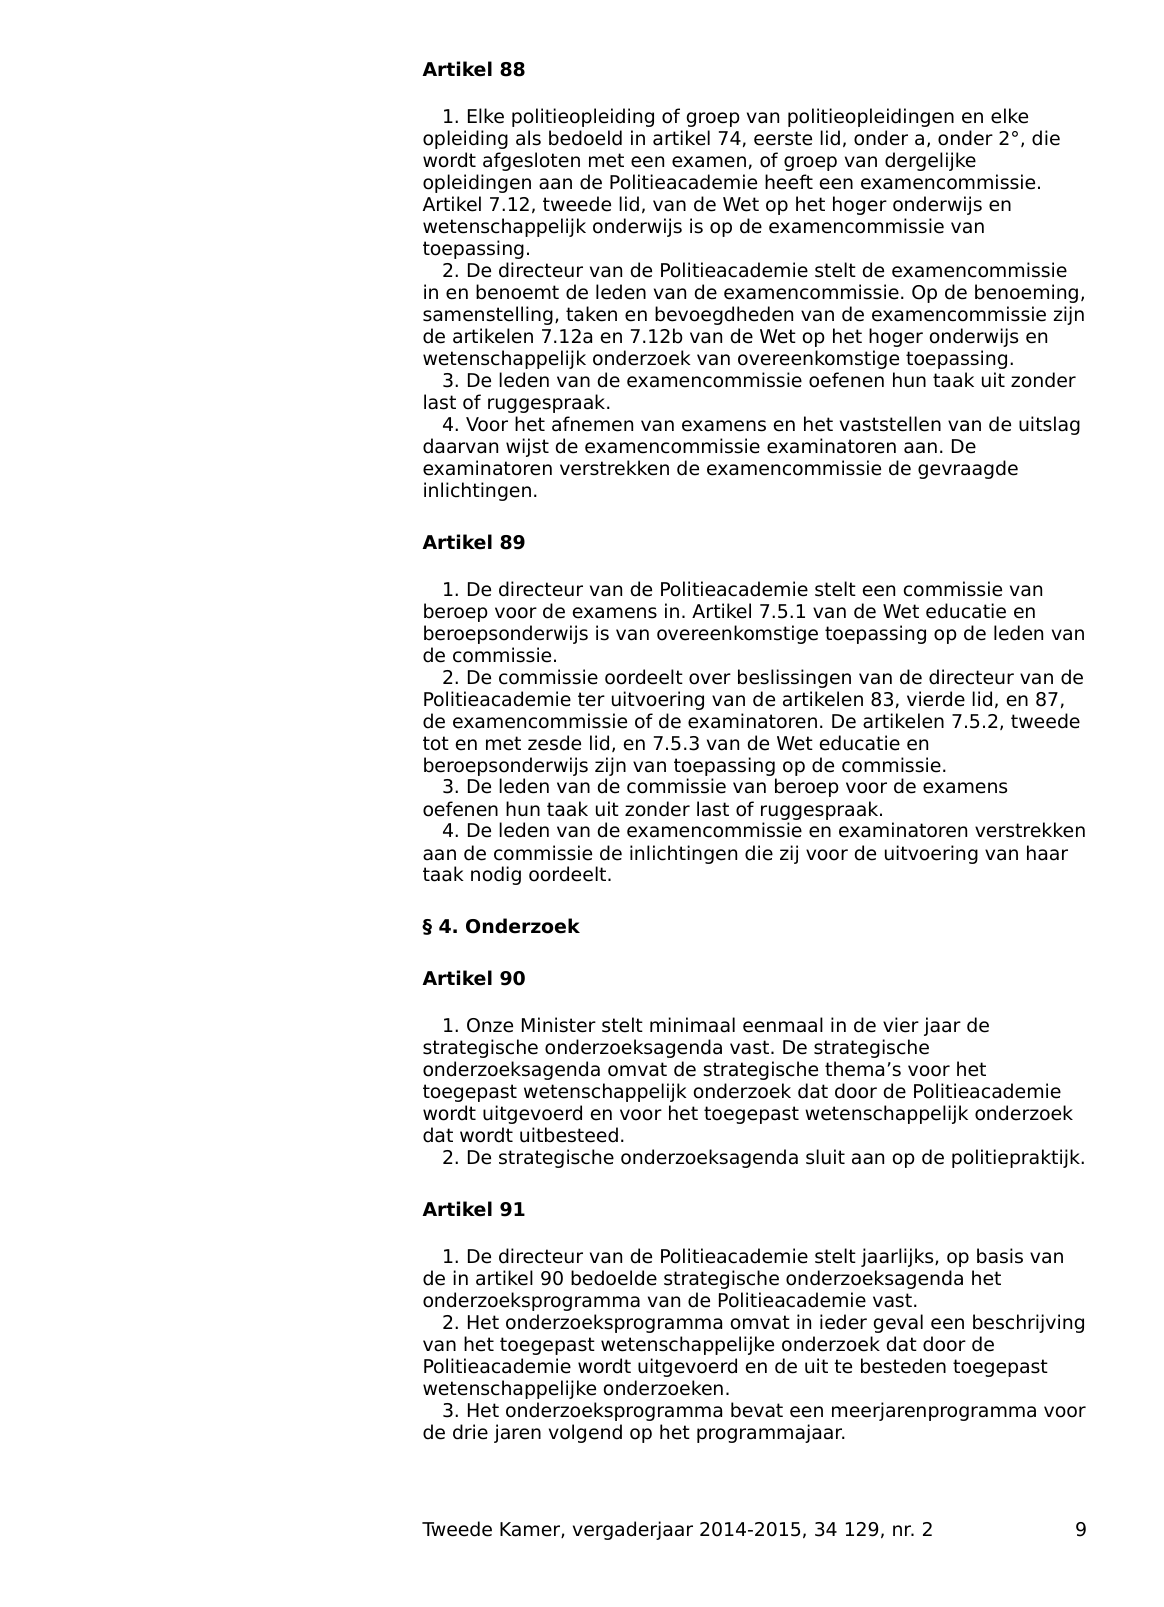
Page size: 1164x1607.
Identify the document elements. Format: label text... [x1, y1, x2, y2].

text 2. De directeur van de Politieacademie stelt de examencommissie in en benoemt de leden van de examencommissie. Op de benoeming, samenstelling, taken en bevoegdheden van de examencommissie zijn de artikelen 7.12a en 7.12b van de Wet op het hoger onderwijs en wetenschappelijk onderzoek van overeenkomstige toepassing. [422, 260, 1087, 370]
text 2. De commissie oordeelt over beslissingen van de directeur van de Politieacademie ter uitvoering van de artikelen 83, vierde lid, en 87, de examencommissie of de examinatoren. De artikelen 7.5.2, tweede tot en met zesde lid, en 7.5.3 van de Wet educatie en beroepsonderwijs zijn van toepassing op de commissie. [422, 667, 1087, 776]
subtitle Artikel 90 [422, 968, 1087, 990]
subtitle Artikel 88 [422, 59, 1087, 81]
text 1. Elke politieopleiding of groep van politieopleidingen en elke opleiding als bedoeld in artikel 74, eerste lid, onder a, onder 2°, die wordt afgesloten met een examen, of groep van dergelijke opleidingen aan de Politieacademie heeft een examencommissie. Artikel 7.12, tweede lid, van de Wet op het hoger onderwijs en wetenschappelijk onderwijs is op de examencommissie van toepassing. [422, 106, 1087, 260]
text 1. Onze Minister stelt minimaal eenmaal in de vier jaar de strategische onderzoeksagenda vast. De strategische onderzoeksagenda omvat de strategische thema’s voor het toegepast wetenschappelijk onderzoek dat door de Politieacademie wordt uitgevoerd en voor het toegepast wetenschappelijk onderzoek dat wordt uitbesteed. [422, 1015, 1087, 1147]
text 2. De strategische onderzoeksagenda sluit aan op de politiepraktijk. [422, 1147, 1087, 1169]
text 3. De leden van de examencommissie oefenen hun taak uit zonder last of ruggespraak. [422, 370, 1087, 414]
text 2. Het onderzoeksprogramma omvat in ieder geval een beschrijving van het toegepast wetenschappelijke onderzoek dat door de Politieacademie wordt uitgevoerd en de uit te besteden toegepast wetenschappelijke onderzoeken. [422, 1312, 1087, 1400]
text 4. De leden van de examencommissie en examinatoren verstrekken aan de commissie de inlichtingen die zij voor de uitvoering van haar taak nodig oordeelt. [422, 820, 1087, 886]
subtitle Artikel 91 [422, 1199, 1087, 1221]
subtitle Artikel 89 [422, 532, 1087, 554]
text 3. De leden van de commissie van beroep voor de examens oefenen hun taak uit zonder last of ruggespraak. [422, 776, 1087, 820]
subtitle § 4. Onderzoek [422, 916, 1087, 938]
text 1. De directeur van de Politieacademie stelt jaarlijks, op basis van de in artikel 90 bedoelde strategische onderzoeksagenda het onderzoeksprogramma van de Politieacademie vast. [422, 1246, 1087, 1312]
text 4. Voor het afnemen van examens en het vaststellen van de uitslag daarvan wijst de examencommissie examinatoren aan. De examinatoren verstrekken de examencommissie de gevraagde inlichtingen. [422, 414, 1087, 502]
text 1. De directeur van de Politieacademie stelt een commissie van beroep voor de examens in. Artikel 7.5.1 van de Wet educatie en beroepsonderwijs is van overeenkomstige toepassing op de leden van de commissie. [422, 579, 1087, 667]
text 3. Het onderzoeksprogramma bevat een meerjarenprogramma voor de drie jaren volgend op het programmajaar. [422, 1400, 1087, 1444]
